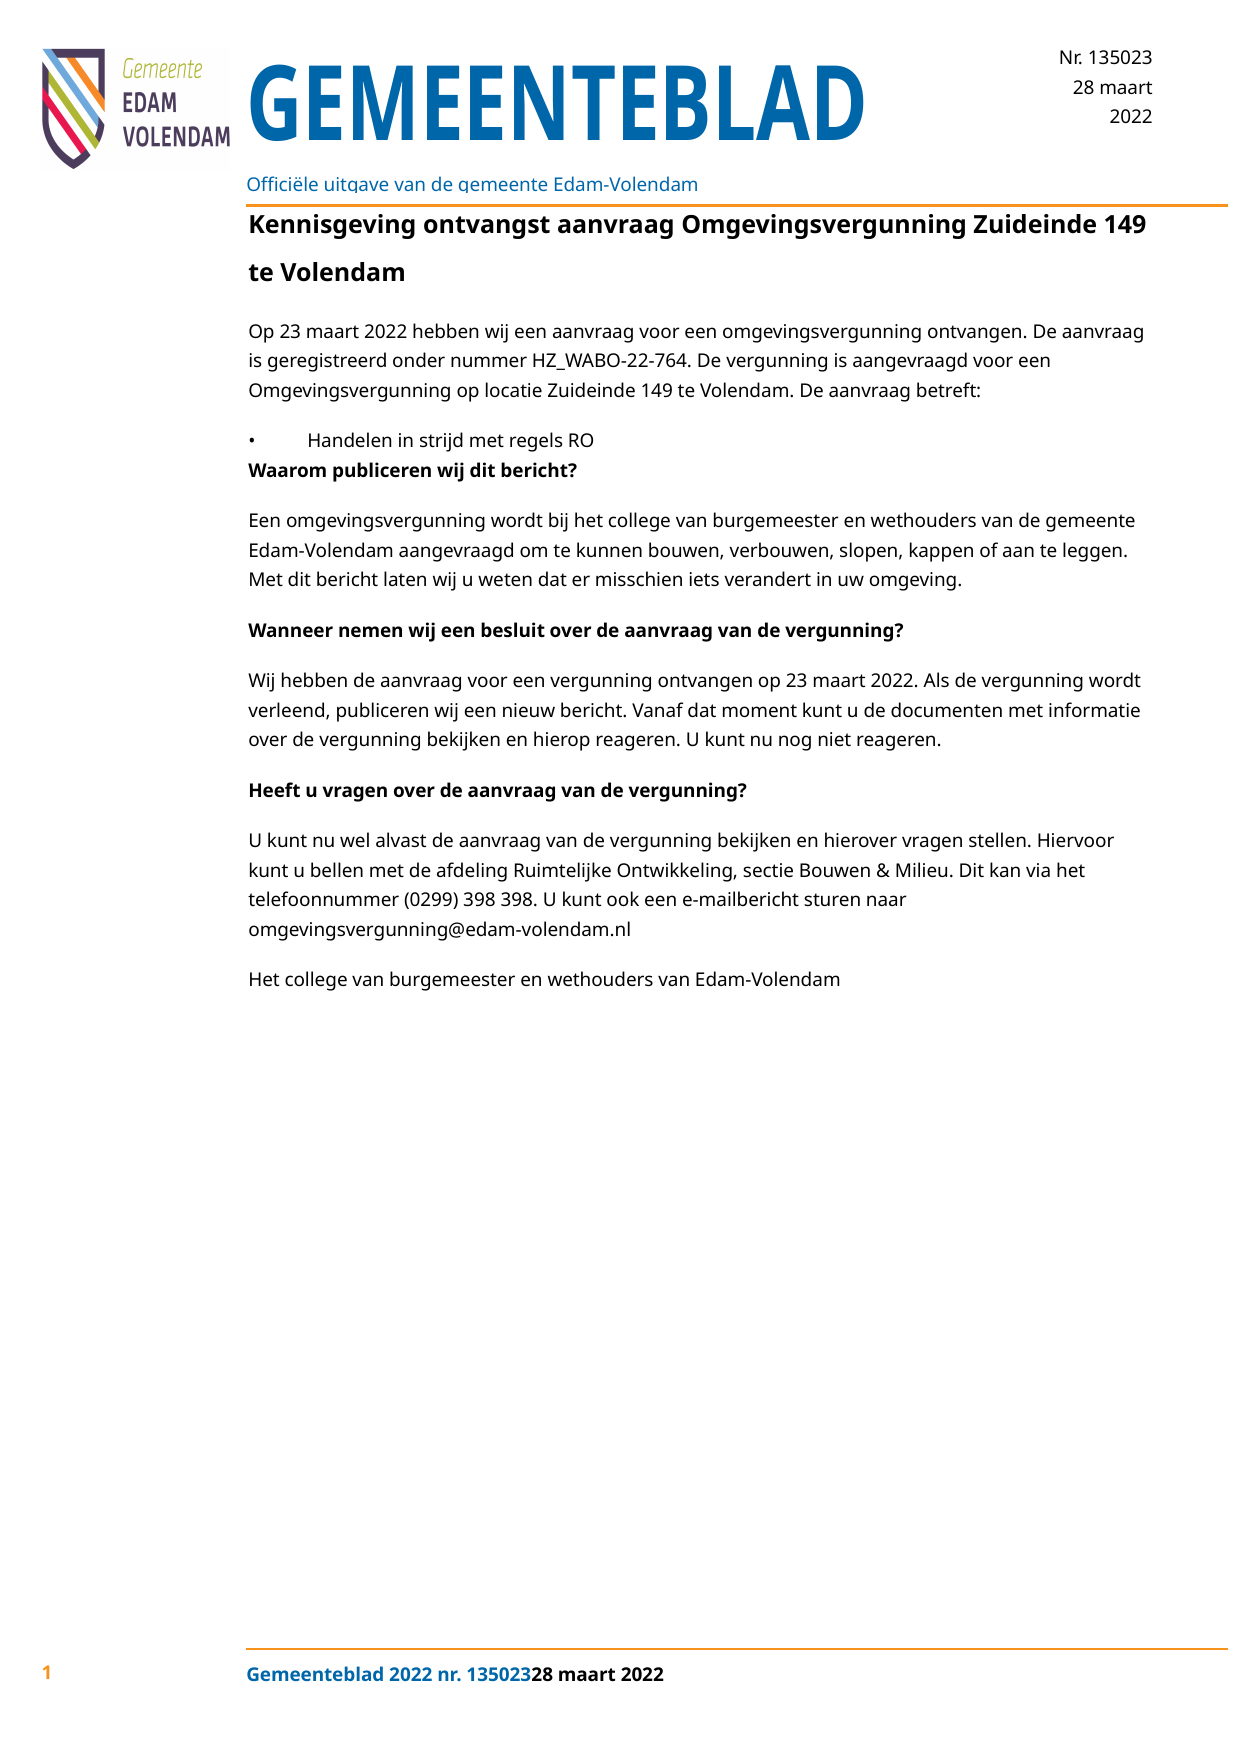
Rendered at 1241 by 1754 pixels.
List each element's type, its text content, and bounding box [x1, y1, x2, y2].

text Heeft u vragen over de aanvraag van de vergunning? [248, 777, 1152, 803]
picture [41, 47, 231, 172]
text Kennisgeving ontvangst aanvraag Omgevingsvergunning Zuideinde 149 te Volendam [248, 207, 1152, 288]
text Op 23 maart 2022 hebben wij een aanvraag voor een omgevingsvergunning ontvangen. De aanvraag is geregistreerd onder nummer HZ_WABO-22-764. De vergunning is aangevraagd voor een Omgevingsvergunning op locatie Zuideinde 149 te Volendam. De aanvraag betreft: [248, 318, 1152, 403]
text U kunt nu wel alvast de aanvraag van de vergunning bekijken en hierover vragen stellen. Hiervoor kunt u bellen met de afdeling Ruimtelijke Ontwikkeling, sectie Bouwen & Milieu. Dit kan via het telefoonnummer (0299) 398 398. U kunt ook een e-mailbericht sturen naar omgevingsvergunning@edam-volendam.nl [248, 827, 1152, 942]
text Wanneer nemen wij een besluit over de aanvraag van de vergunning? [248, 617, 1152, 643]
text Een omgevingsvergunning wordt bij het college van burgemeester en wethouders van de gemeente Edam-Volendam aangevraagd om te kunnen bouwen, verbouwen, slopen, kappen of aan te leggen. Met dit bericht laten wij u weten dat er misschien iets verandert in uw omgeving. [248, 507, 1152, 592]
text Waarom publiceren wij dit bericht? [248, 457, 1152, 483]
list Handelen in strijd met regels RO [248, 427, 1152, 453]
text Wij hebben de aanvraag voor een vergunning ontvangen op 23 maart 2022. Als de vergunning wordt verleend, publiceren wij een nieuw bericht. Vanaf dat moment kunt u de documenten met informatie over de vergunning bekijken en hierop reageren. U kunt nu nog niet reageren. [248, 667, 1152, 752]
text Het college van burgemeester en wethouders van Edam-Volendam [248, 967, 1152, 992]
